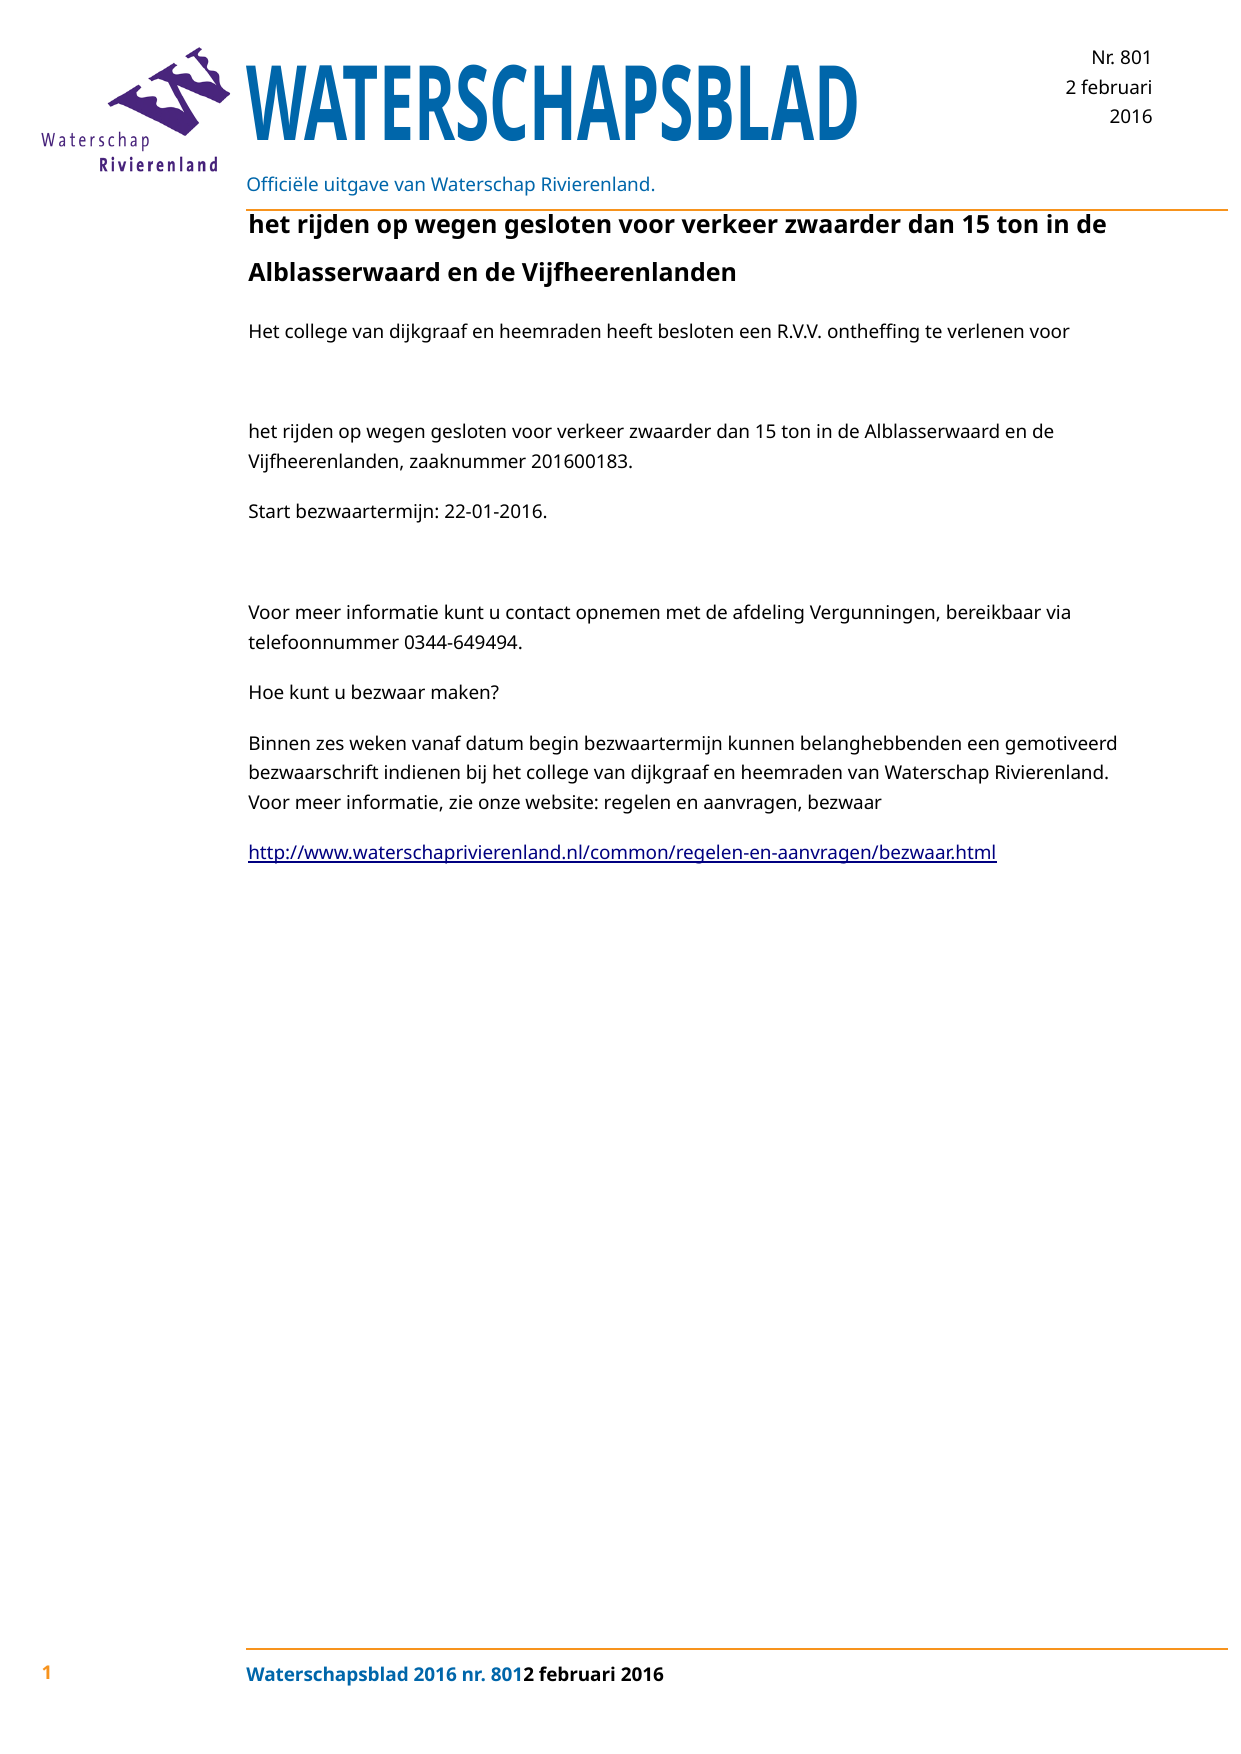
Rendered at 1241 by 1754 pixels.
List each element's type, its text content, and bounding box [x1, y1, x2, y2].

text Hoe kunt u bezwaar maken? [248, 679, 1152, 705]
picture [41, 47, 231, 172]
text Voor meer informatie kunt u contact opnemen met de afdeling Vergunningen, bereikbaar via telefoonnummer 0344-649494. [248, 599, 1152, 655]
text het rijden op wegen gesloten voor verkeer zwaarder dan 15 ton in de Alblasserwaard en de Vijfheerenlanden, zaaknummer 201600183. [248, 419, 1152, 474]
text Binnen zes weken vanaf datum begin bezwaartermijn kunnen belanghebbenden een gemotiveerd bezwaarschrift indienen bij het college van dijkgraaf en heemraden van Waterschap Rivierenland. Voor meer informatie, zie onze website: regelen en aanvragen, bezwaar [248, 730, 1152, 815]
text http://www.waterschaprivierenland.nl/common/regelen-en-aanvragen/bezwaar.html [248, 839, 1152, 865]
text het rijden op wegen gesloten voor verkeer zwaarder dan 15 ton in de Alblasserwaard en de Vijfheerenlanden [248, 211, 1152, 288]
text Start bezwaartermijn: 22-01-2016. [248, 499, 1152, 524]
text Het college van dijkgraaf en heemraden heeft besloten een R.V.V. ontheffing te verlenen voor [248, 318, 1152, 344]
